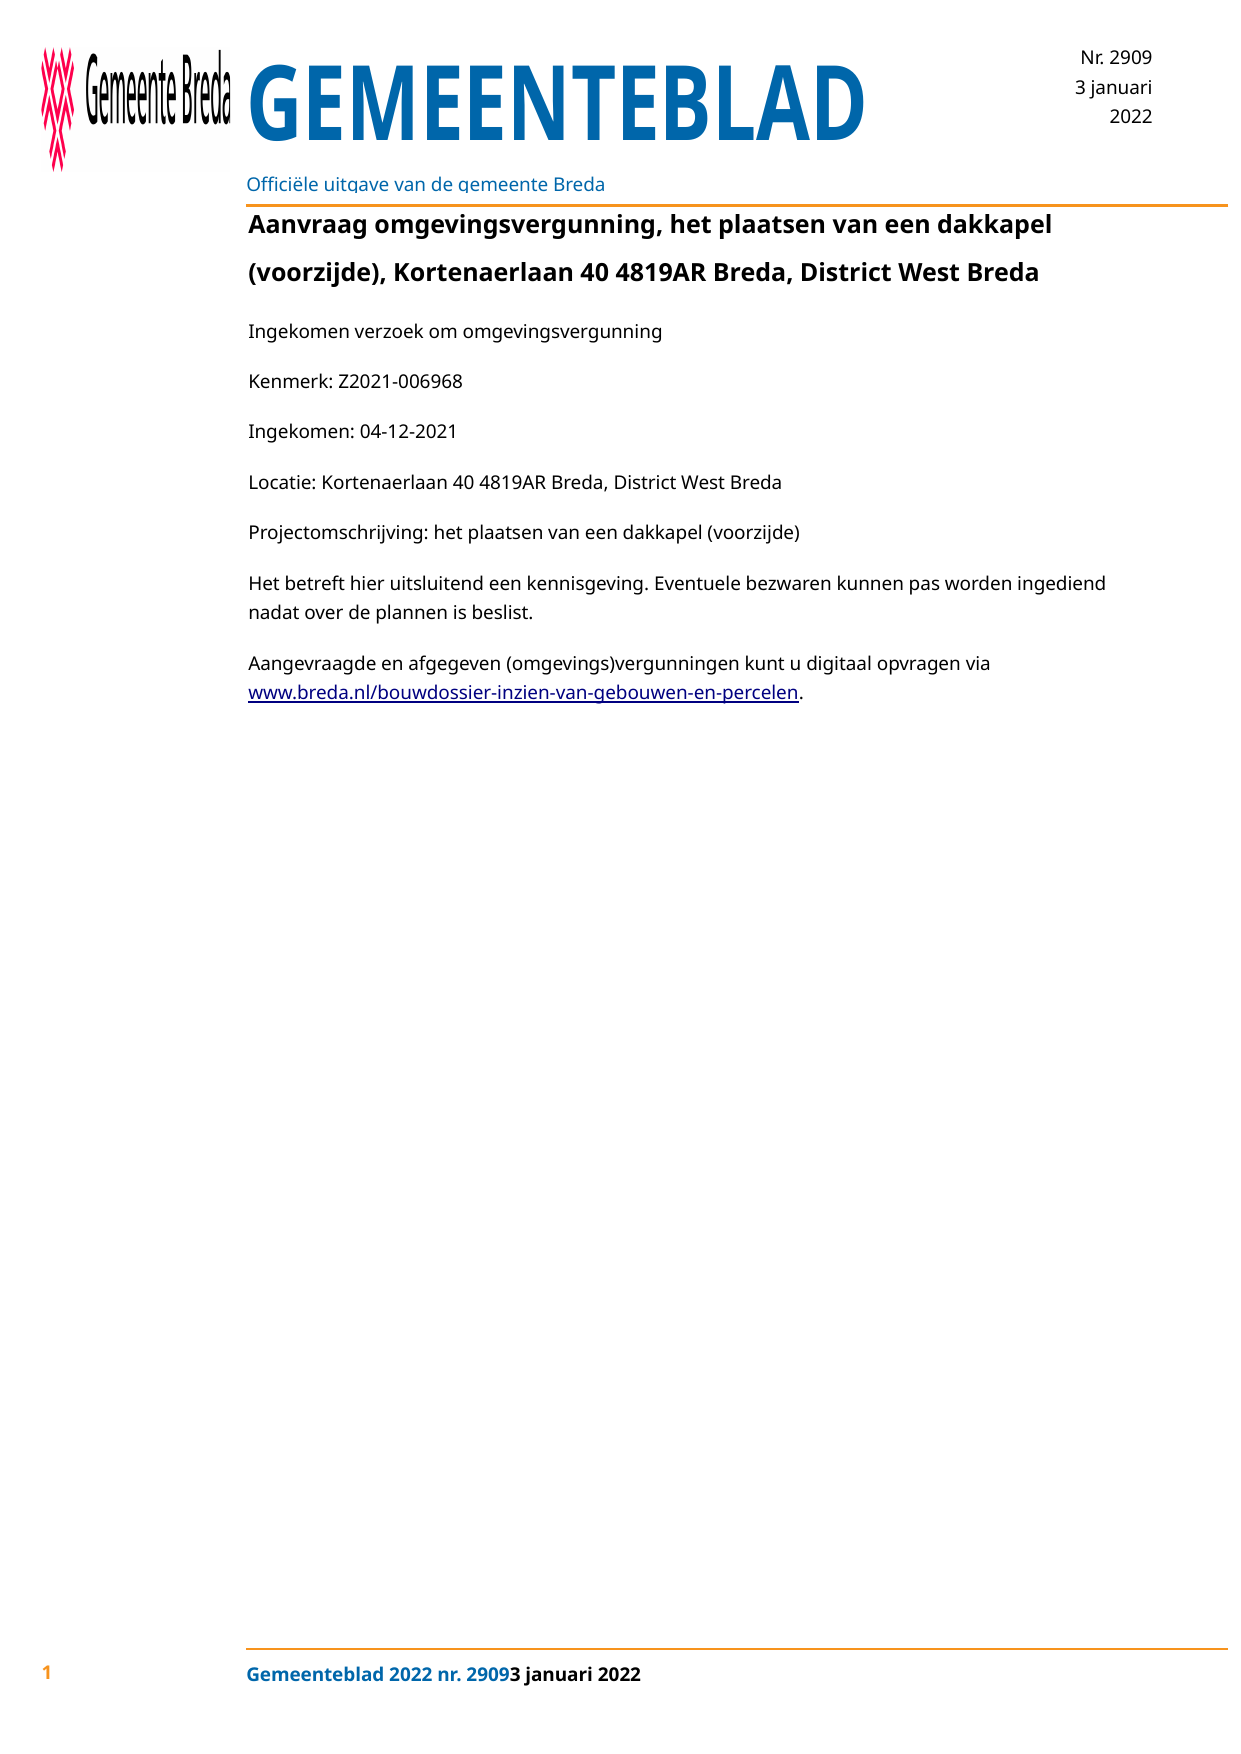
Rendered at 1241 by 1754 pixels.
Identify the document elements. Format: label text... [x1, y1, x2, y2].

text Aangevraagde en afgegeven (omgevings)vergunningen kunt u digitaal opvragen via www.breda.nl/bouwdossier-inzien-van-gebouwen-en-percelen. [248, 650, 1152, 705]
text Kenmerk: Z2021-006968 [248, 368, 1152, 394]
text Het betreft hier uitsluitend een kennisgeving. Eventuele bezwaren kunnen pas worden ingediend nadat over de plannen is beslist. [248, 570, 1152, 625]
text Ingekomen: 04-12-2021 [248, 419, 1152, 444]
text Locatie: Kortenaerlaan 40 4819AR Breda, District West Breda [248, 469, 1152, 495]
text Projectomschrijving: het plaatsen van een dakkapel (voorzijde) [248, 519, 1152, 545]
text Aanvraag omgevingsvergunning, het plaatsen van een dakkapel (voorzijde), Kortenaerlaan 40 4819AR Breda, District West Breda [248, 207, 1152, 288]
picture [41, 47, 231, 172]
text Ingekomen verzoek om omgevingsvergunning [248, 318, 1152, 344]
